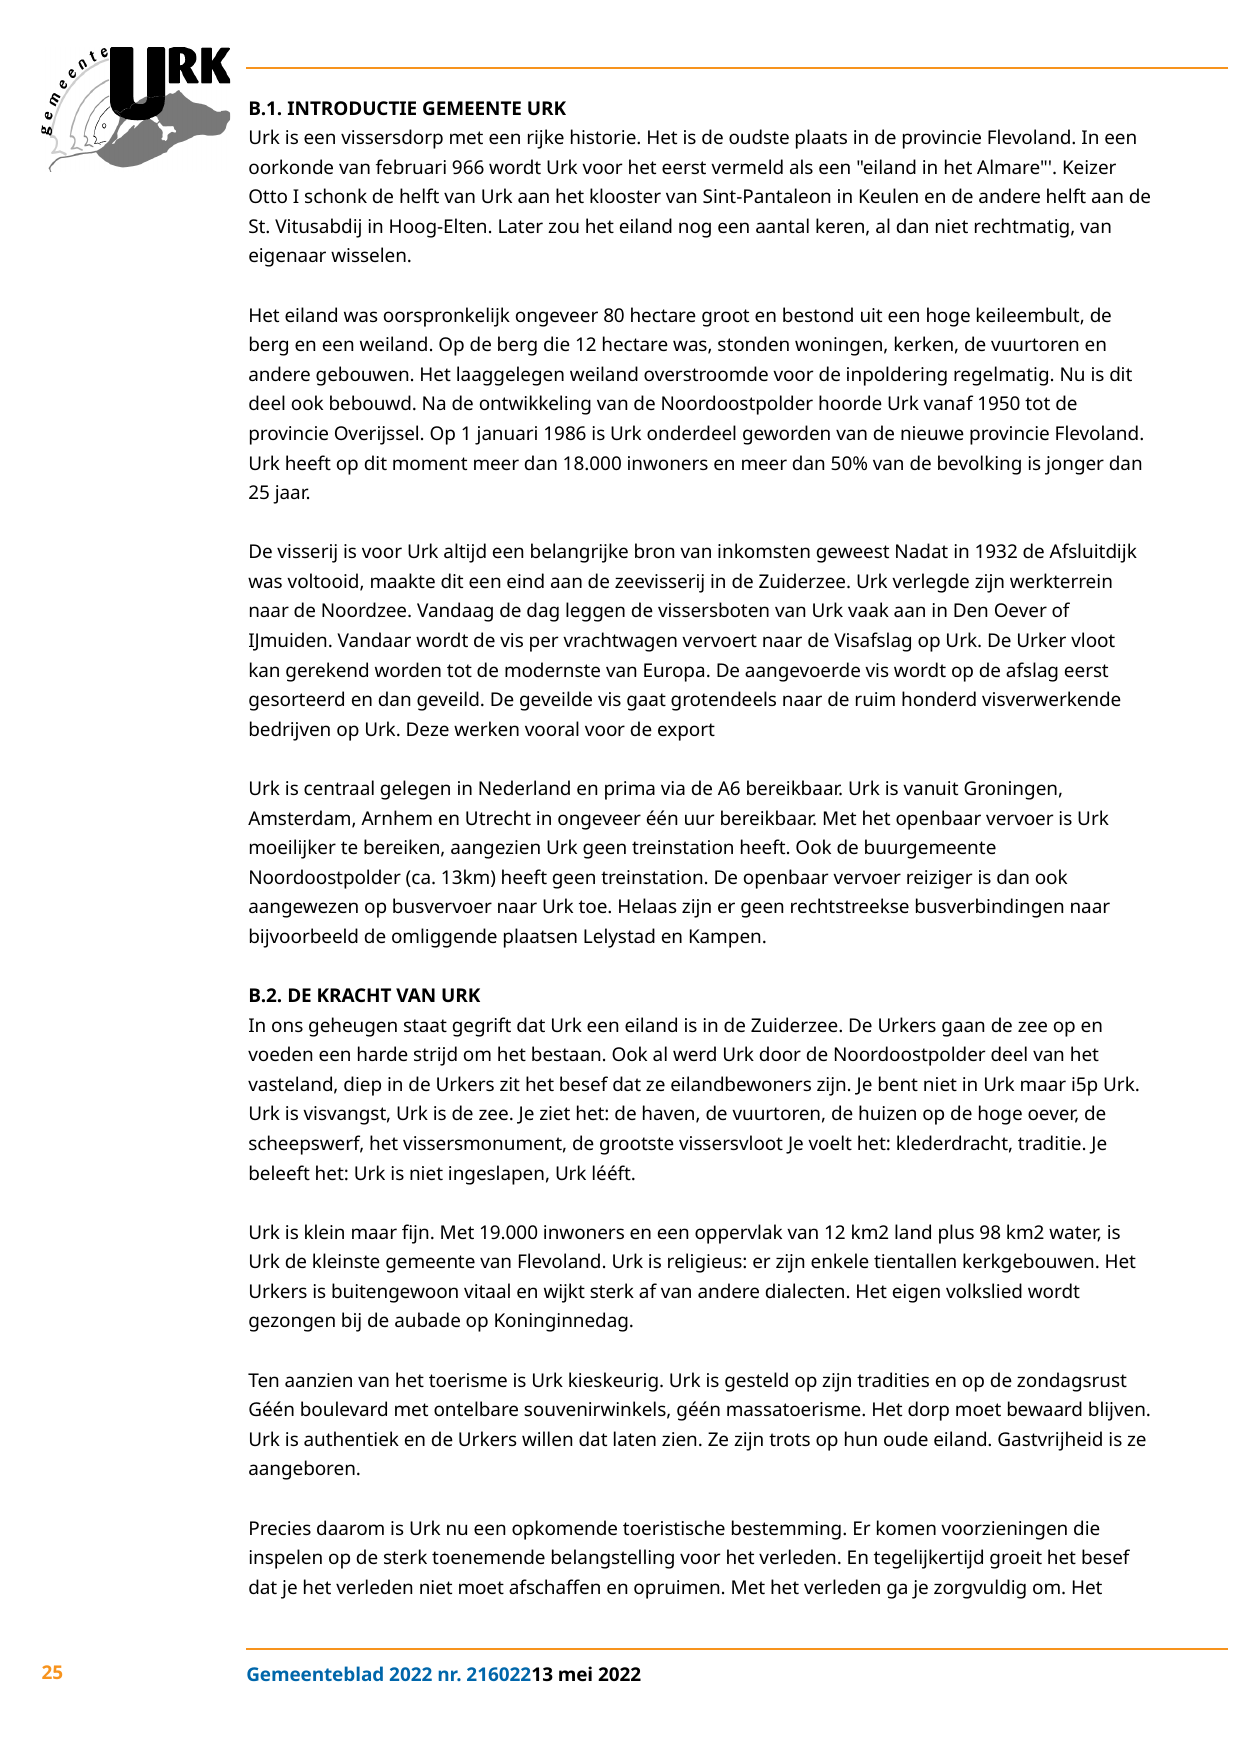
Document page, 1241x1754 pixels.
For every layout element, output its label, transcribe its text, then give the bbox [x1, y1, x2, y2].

text Urk is klein maar fijn. Met 19.000 inwoners en een oppervlak van 12 km2 land plus 98 km2 water, is Urk de kleinste gemeente van Flevoland. Urk is religieus: er zijn enkele tientallen kerkgebouwen. Het Urkers is buitengewoon vitaal en wijkt sterk af van andere dialecten. Het eigen volkslied wordt gezongen bij de aubade op Koninginnedag. [248, 1219, 1152, 1333]
text Urk is centraal gelegen in Nederland en prima via de A6 bereikbaar. Urk is vanuit Groningen, Amsterdam, Arnhem en Utrecht in ongeveer één uur bereikbaar. Met het openbaar vervoer is Urk moeilijker te bereiken, aangezien Urk geen treinstation heeft. Ook de buurgemeente Noordoostpolder (ca. 13km) heeft geen treinstation. De openbaar vervoer reiziger is dan ook aangewezen op busvervoer naar Urk toe. Helaas zijn er geen rechtstreekse busverbindingen naar bijvoorbeeld de omliggende plaatsen Lelystad en Kampen. [248, 775, 1152, 949]
text Precies daarom is Urk nu een opkomende toeristische bestemming. Er komen voorzieningen die inspelen op de sterk toenemende belangstelling voor het verleden. En tegelijkertijd groeit het besef dat je het verleden niet moet afschaffen en opruimen. Met het verleden ga je zorgvuldig om. Het [248, 1515, 1152, 1600]
text De visserij is voor Urk altijd een belangrijke bron van inkomsten geweest Nadat in 1932 de Afsluitdijk was voltooid, maakte dit een eind aan de zeevisserij in de Zuiderzee. Urk verlegde zijn werkterrein naar de Noordzee. Vandaag de dag leggen de vissersboten van Urk vaak aan in Den Oever of IJmuiden. Vandaar wordt de vis per vrachtwagen vervoert naar de Visafslag op Urk. De Urker vloot kan gerekend worden tot de modernste van Europa. De aangevoerde vis wordt op de afslag eerst gesorteerd en dan geveild. De geveilde vis gaat grotendeels naar de ruim honderd visverwerkende bedrijven op Urk. Deze werken vooral voor de export [248, 538, 1152, 742]
picture [41, 47, 231, 172]
text In ons geheugen staat gegrift dat Urk een eiland is in de Zuiderzee. De Urkers gaan de zee op en voeden een harde strijd om het bestaan. Ook al werd Urk door de Noordoostpolder deel van het vasteland, diep in de Urkers zit het besef dat ze eilandbewoners zijn. Je bent niet in Urk maar i5p Urk. Urk is visvangst, Urk is de zee. Je ziet het: de haven, de vuurtoren, de huizen op de hoge oever, de scheepswerf, het vissersmonument, de grootste vissersvloot Je voelt het: klederdracht, traditie. Je beleeft het: Urk is niet ingeslapen, Urk lééft. [248, 1012, 1152, 1186]
text Ten aanzien van het toerisme is Urk kieskeurig. Urk is gesteld op zijn tradities en op de zondagsrust Géén boulevard met ontelbare souvenirwinkels, géén massatoerisme. Het dorp moet bewaard blijven. Urk is authentiek en de Urkers willen dat laten zien. Ze zijn trots op hun oude eiland. Gastvrijheid is ze aangeboren. [248, 1367, 1152, 1481]
text Urk is een vissersdorp met een rijke historie. Het is de oudste plaats in de provincie Flevoland. In een oorkonde van februari 966 wordt Urk voor het eerst vermeld als een "eiland in het Almare"'. Keizer Otto I schonk de helft van Urk aan het klooster van Sint-Pantaleon in Keulen en de andere helft aan de St. Vitusabdij in Hoog-Elten. Later zou het eiland nog een aantal keren, al dan niet rechtmatig, van eigenaar wisselen. [248, 124, 1152, 268]
text B.2. DE KRACHT VAN URK [248, 982, 1152, 1008]
text Het eiland was oorspronkelijk ongeveer 80 hectare groot en bestond uit een hoge keileembult, de berg en een weiland. Op de berg die 12 hectare was, stonden woningen, kerken, de vuurtoren en andere gebouwen. Het laaggelegen weiland overstroomde voor de inpoldering regelmatig. Nu is dit deel ook bebouwd. Na de ontwikkeling van de Noordoostpolder hoorde Urk vanaf 1950 tot de provincie Overijssel. Op 1 januari 1986 is Urk onderdeel geworden van de nieuwe provincie Flevoland. Urk heeft op dit moment meer dan 18.000 inwoners en meer dan 50% van de bevolking is jonger dan 25 jaar. [248, 302, 1152, 505]
text B.1. INTRODUCTIE GEMEENTE URK [248, 95, 1152, 121]
